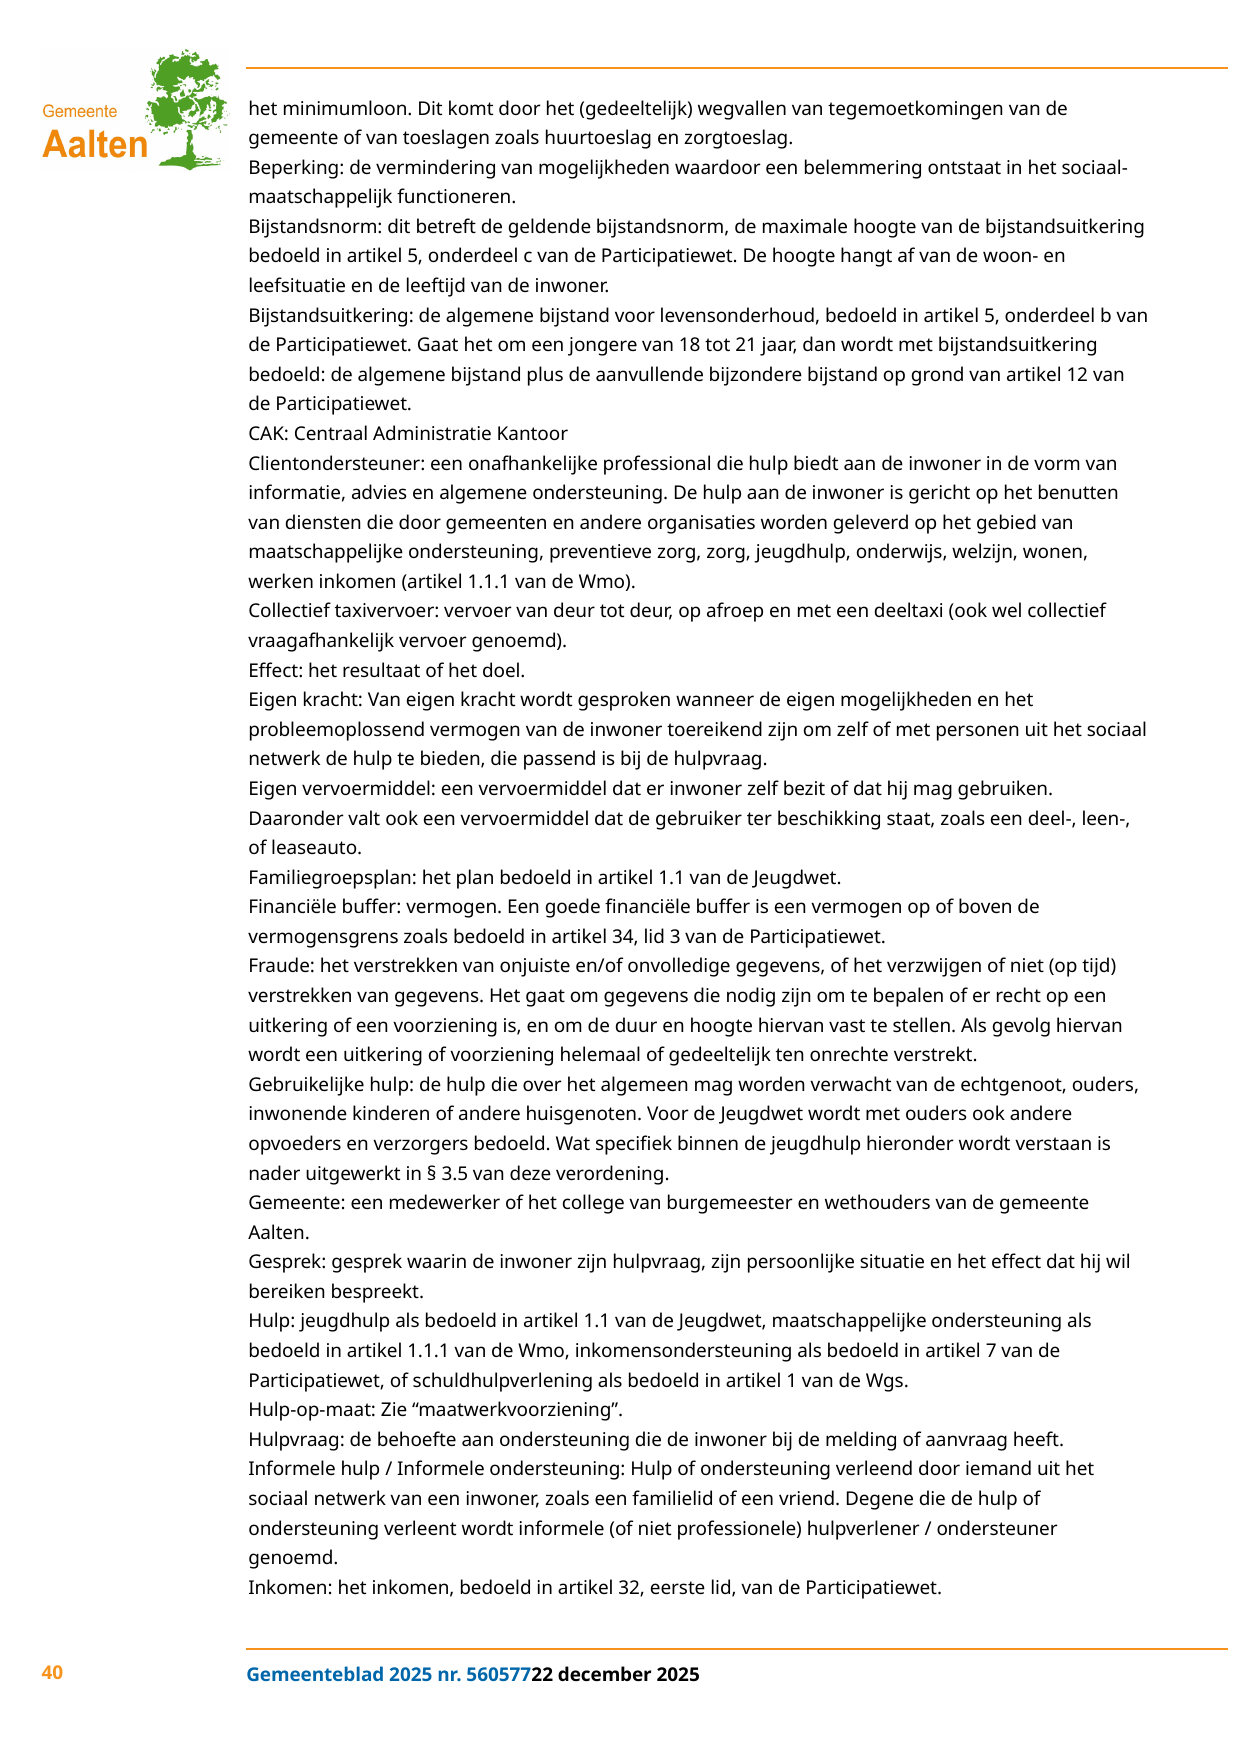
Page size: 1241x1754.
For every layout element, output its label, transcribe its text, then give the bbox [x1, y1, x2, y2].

text Collectief taxivervoer: vervoer van deur tot deur, op afroep en met een deeltaxi (ook wel collectief vraagafhankelijk vervoer genoemd). [248, 598, 1152, 653]
text Fraude: het verstrekken van onjuiste en/of onvolledige gegevens, of het verzwijgen of niet (op tijd) verstrekken van gegevens. Het gaat om gegevens die nodig zijn om te bepalen of er recht op een uitkering of een voorziening is, en om de duur en hoogte hiervan vast te stellen. Als gevolg hiervan wordt een uitkering of voorziening helemaal of gedeeltelijk ten onrechte verstrekt. [248, 953, 1152, 1067]
text Informele hulp / Informele ondersteuning: Hulp of ondersteuning verleend door iemand uit het sociaal netwerk van een inwoner, zoals een familielid of een vriend. Degene die de hulp of ondersteuning verleent wordt informele (of niet professionele) hulpverlener / ondersteuner genoemd. [248, 1456, 1152, 1570]
text Hulp-op-maat: Zie “maatwerkvoorziening”. [248, 1396, 1152, 1422]
text Clientondersteuner: een onafhankelijke professional die hulp biedt aan de inwoner in de vorm van informatie, advies en algemene ondersteuning. De hulp aan de inwoner is gericht op het benutten van diensten die door gemeenten en andere organisaties worden geleverd op het gebied van maatschappelijke ondersteuning, preventieve zorg, zorg, jeugdhulp, onderwijs, welzijn, wonen, werken inkomen (artikel 1.1.1 van de Wmo). [248, 450, 1152, 594]
text Inkomen: het inkomen, bedoeld in artikel 32, eerste lid, van de Participatiewet. [248, 1574, 1152, 1600]
text Bijstandsnorm: dit betreft de geldende bijstandsnorm, de maximale hoogte van de bijstandsuitkering bedoeld in artikel 5, onderdeel c van de Participatiewet. De hoogte hangt af van de woon- en leefsituatie en de leeftijd van de inwoner. [248, 213, 1152, 298]
text Gemeente: een medewerker of het college van burgemeester en wethouders van de gemeente Aalten. [248, 1189, 1152, 1245]
text Eigen vervoermiddel: een vervoermiddel dat er inwoner zelf bezit of dat hij mag gebruiken. Daaronder valt ook een vervoermiddel dat de gebruiker ter beschikking staat, zoals een deel-, leen-, of leaseauto. [248, 775, 1152, 860]
text Familiegroepsplan: het plan bedoeld in artikel 1.1 van de Jeugdwet. [248, 864, 1152, 890]
text CAK: Centraal Administratie Kantoor [248, 420, 1152, 446]
text Bijstandsuitkering: de algemene bijstand voor levensonderhoud, bedoeld in artikel 5, onderdeel b van de Participatiewet. Gaat het om een jongere van 18 tot 21 jaar, dan wordt met bijstandsuitkering bedoeld: de algemene bijstand plus de aanvullende bijzondere bijstand op grond van artikel 12 van de Participatiewet. [248, 302, 1152, 416]
text Effect: het resultaat of het doel. [248, 657, 1152, 683]
text Financiële buffer: vermogen. Een goede financiële buffer is een vermogen op of boven de vermogensgrens zoals bedoeld in artikel 34, lid 3 van de Participatiewet. [248, 893, 1152, 949]
text Eigen kracht: Van eigen kracht wordt gesproken wanneer de eigen mogelijkheden en het probleemoplossend vermogen van de inwoner toereikend zijn om zelf of met personen uit het sociaal netwerk de hulp te bieden, die passend is bij de hulpvraag. [248, 686, 1152, 771]
text Beperking: de vermindering van mogelijkheden waardoor een belemmering ontstaat in het sociaal-maatschappelijk functioneren. [248, 154, 1152, 209]
text Gebruikelijke hulp: de hulp die over het algemeen mag worden verwacht van de echtgenoot, ouders, inwonende kinderen of andere huisgenoten. Voor de Jeugdwet wordt met ouders ook andere opvoeders en verzorgers bedoeld. Wat specifiek binnen de jeugdhulp hieronder wordt verstaan is nader uitgewerkt in § 3.5 van deze verordening. [248, 1071, 1152, 1186]
text Hulp: jeugdhulp als bedoeld in artikel 1.1 van de Jeugdwet, maatschappelijke ondersteuning als bedoeld in artikel 1.1.1 van de Wmo, inkomensondersteuning als bedoeld in artikel 7 van de Participatiewet, of schuldhulpverlening als bedoeld in artikel 1 van de Wgs. [248, 1308, 1152, 1393]
text Gesprek: gesprek waarin de inwoner zijn hulpvraag, zijn persoonlijke situatie en het effect dat hij wil bereiken bespreekt. [248, 1248, 1152, 1304]
text Hulpvraag: de behoefte aan ondersteuning die de inwoner bij de melding of aanvraag heeft. [248, 1426, 1152, 1452]
picture [41, 47, 231, 172]
text het minimumloon. Dit komt door het (gedeeltelijk) wegvallen van tegemoetkomingen van de gemeente of van toeslagen zoals huurtoeslag en zorgtoeslag. [248, 95, 1152, 150]
